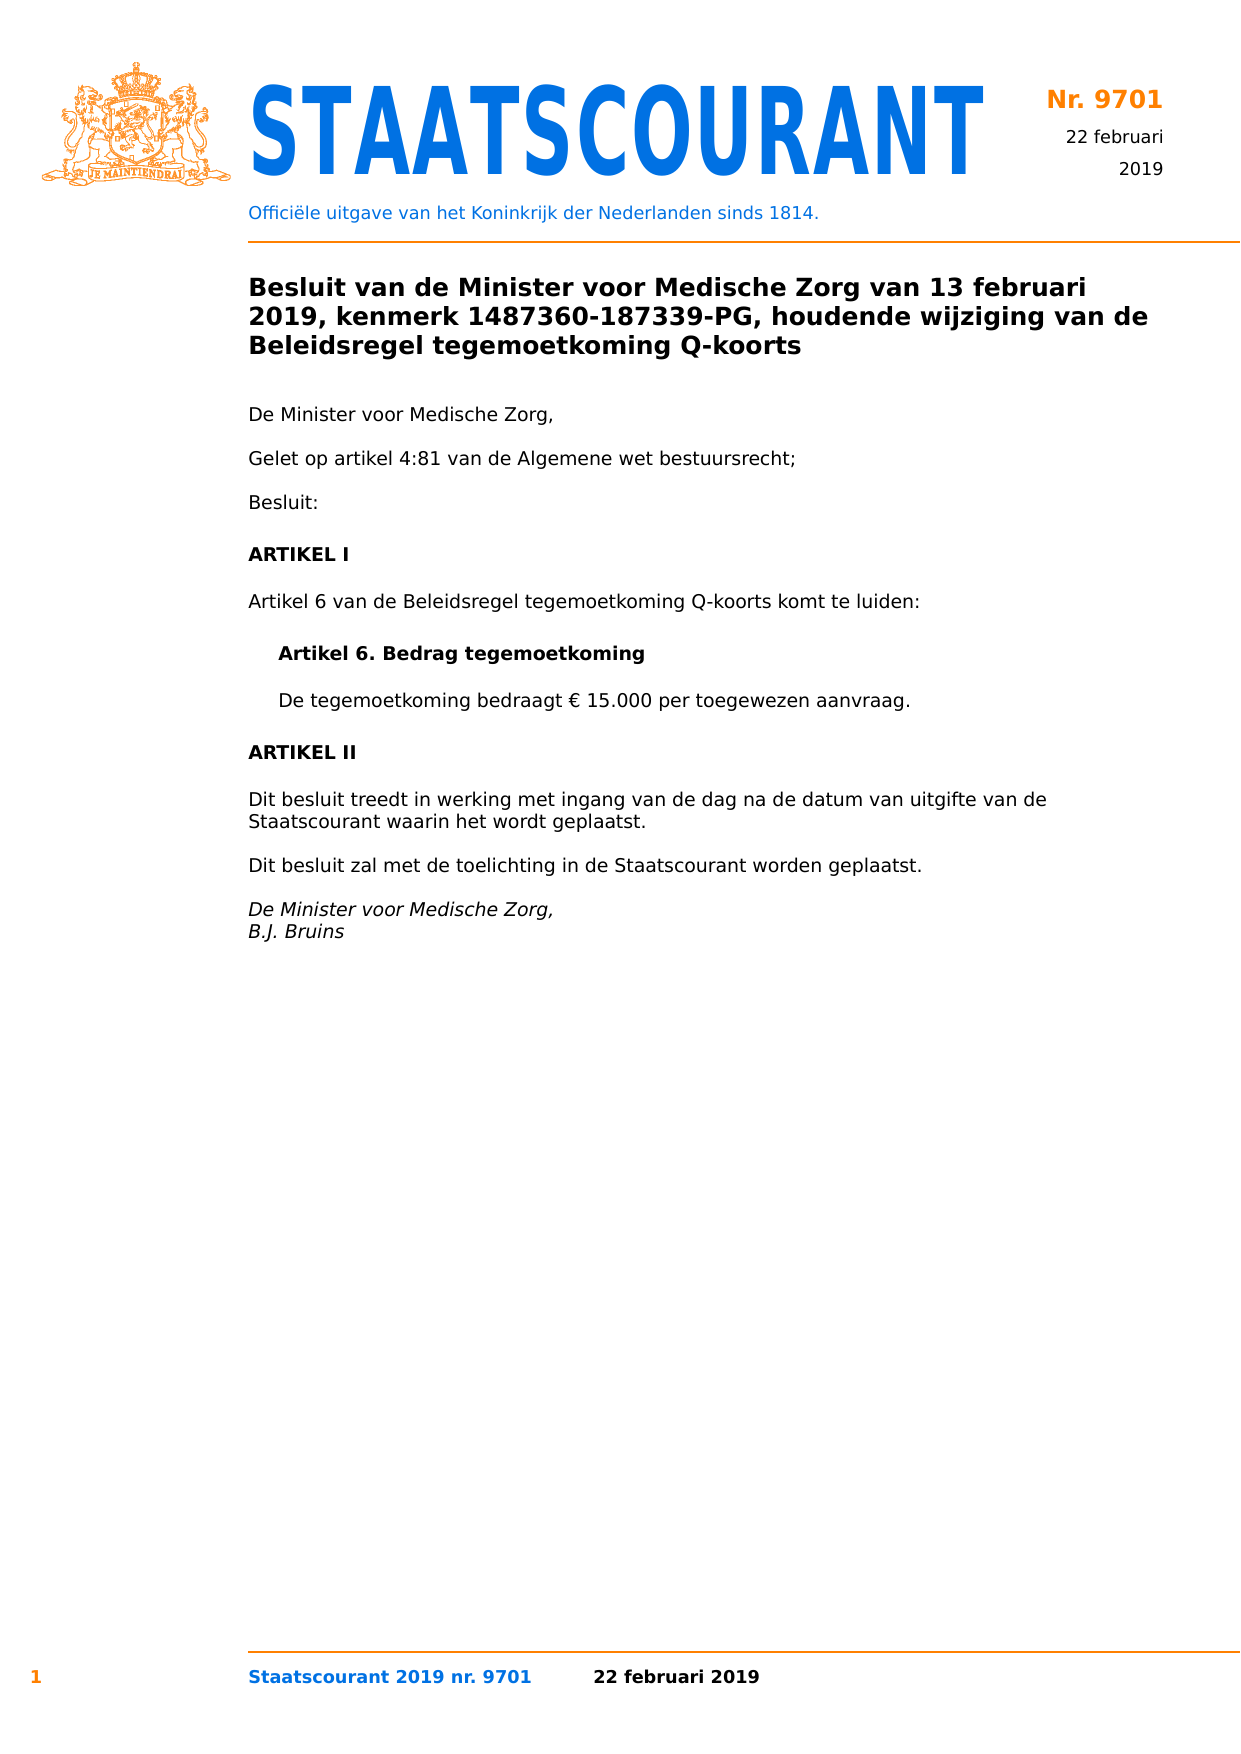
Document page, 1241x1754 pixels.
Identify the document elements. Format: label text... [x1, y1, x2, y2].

table_cell 22 februari [998, 121, 1240, 153]
table_header Nr. 9701 [998, 62, 1240, 121]
text Dit besluit treedt in werking met ingang van de dag na de datum van uitgifte van de Staatscourant waarin het wordt geplaatst. [248, 789, 1163, 833]
subtitle Besluit van de Minister voor Medische Zorg van 13 februari 2019, kenmerk 1487360-187339-PG, houdende wijziging van de Beleidsregel tegemoetkoming Q-koorts [248, 273, 1163, 361]
table_cell Officiële uitgave van het Koninkrijk der Nederlanden sinds 1814. [248, 203, 1240, 241]
text De Minister voor Medische Zorg, B.J. Bruins [248, 898, 1163, 942]
subtitle Artikel 6. Bedrag tegemoetkoming [278, 643, 1163, 665]
table_cell 2019 [998, 153, 1240, 203]
subtitle ARTIKEL II [248, 742, 1163, 764]
text Artikel 6 van de Beleidsregel tegemoetkoming Q-koorts komt te luiden: [248, 591, 1163, 613]
text Gelet op artikel 4:81 van de Algemene wet bestuursrecht; [248, 448, 1163, 470]
text Besluit: [248, 492, 1163, 514]
text De tegemoetkoming bedraagt € 15.000 per toegewezen aanvraag. [278, 690, 1163, 712]
subtitle ARTIKEL I [248, 544, 1163, 566]
text Dit besluit zal met de toelichting in de Staatscourant worden geplaatst. [248, 855, 1163, 877]
table_header STAATSCOURANT [248, 62, 998, 203]
picture [41, 62, 231, 186]
table_header [25, 62, 248, 241]
text De Minister voor Medische Zorg, [248, 404, 1163, 426]
